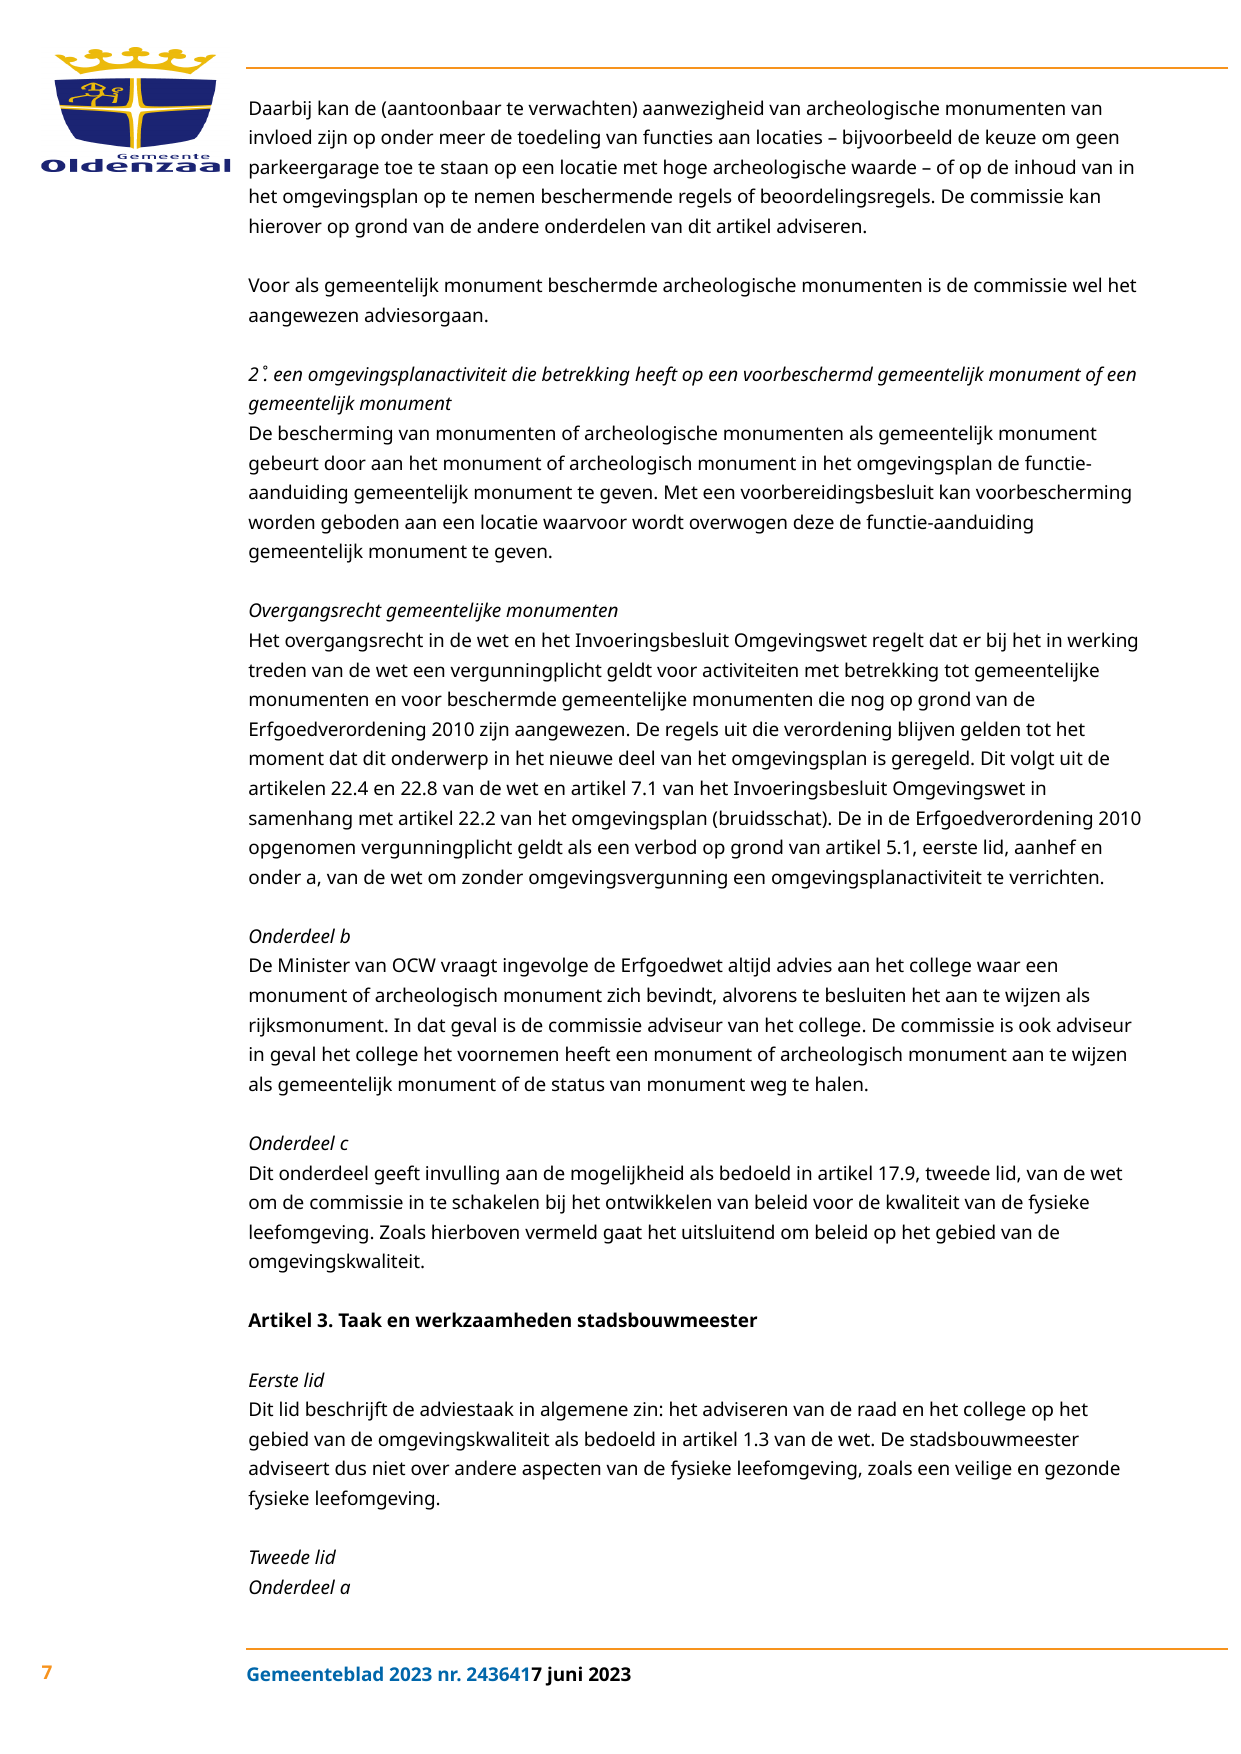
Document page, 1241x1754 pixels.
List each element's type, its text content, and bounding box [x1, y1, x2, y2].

text Onderdeel a [248, 1574, 1152, 1600]
text Overgangsrecht gemeentelijke monumenten [248, 598, 1152, 623]
text Onderdeel b [248, 923, 1152, 949]
text Voor als gemeentelijk monument beschermde archeologische monumenten is de commissie wel het aangewezen adviesorgaan. [248, 272, 1152, 328]
text Onderdeel c [248, 1130, 1152, 1156]
text Dit lid beschrijft de adviestaak in algemene zin: het adviseren van de raad en het college op het gebied van de omgevingskwaliteit als bedoeld in artikel 1.3 van de wet. De stadsbouwmeester adviseert dus niet over andere aspecten van de fysieke leefomgeving, zoals een veilige en gezonde fysieke leefomgeving. [248, 1396, 1152, 1511]
text De bescherming van monumenten of archeologische monumenten als gemeentelijk monument gebeurt door aan het monument of archeologisch monument in het omgevingsplan de functie-aanduiding gemeentelijk monument te geven. Met een voorbereidingsbesluit kan voorbescherming worden geboden aan een locatie waarvoor wordt overwogen deze de functie-aanduiding gemeentelijk monument te geven. [248, 420, 1152, 564]
text Artikel 3. Taak en werkzaamheden stadsbouwmeester [248, 1308, 1152, 1333]
text Daarbij kan de (aantoonbaar te verwachten) aanwezigheid van archeologische monumenten van invloed zijn op onder meer de toedeling van functies aan locaties – bijvoorbeeld de keuze om geen parkeergarage toe te staan op een locatie met hoge archeologische waarde – of op de inhoud van in het omgevingsplan op te nemen beschermende regels of beoordelingsregels. De commissie kan hierover op grond van de andere onderdelen van dit artikel adviseren. [248, 95, 1152, 239]
picture [41, 47, 231, 172]
text Tweede lid [248, 1544, 1152, 1570]
text Dit onderdeel geeft invulling aan de mogelijkheid als bedoeld in artikel 17.9, tweede lid, van de wet om de commissie in te schakelen bij het ontwikkelen van beleid voor de kwaliteit van de fysieke leefomgeving. Zoals hierboven vermeld gaat het uitsluitend om beleid op het gebied van de omgevingskwaliteit. [248, 1160, 1152, 1274]
text Eerste lid [248, 1367, 1152, 1393]
text Het overgangsrecht in de wet en het Invoeringsbesluit Omgevingswet regelt dat er bij het in werking treden van de wet een vergunningplicht geldt voor activiteiten met betrekking tot gemeentelijke monumenten en voor beschermde gemeentelijke monumenten die nog op grond van de Erfgoedverordening 2010 zijn aangewezen. De regels uit die verordening blijven gelden tot het moment dat dit onderwerp in het nieuwe deel van het omgevingsplan is geregeld. Dit volgt uit de artikelen 22.4 en 22.8 van de wet en artikel 7.1 van het Invoeringsbesluit Omgevingswet in samenhang met artikel 22.2 van het omgevingsplan (bruidsschat). De in de Erfgoedverordening 2010 opgenomen vergunningplicht geldt als een verbod op grond van artikel 5.1, eerste lid, aanhef en onder a, van de wet om zonder omgevingsvergunning een omgevingsplanactiviteit te verrichten. [248, 627, 1152, 890]
text De Minister van OCW vraagt ingevolge de Erfgoedwet altijd advies aan het college waar een monument of archeologisch monument zich bevindt, alvorens te besluiten het aan te wijzen als rijksmonument. In dat geval is de commissie adviseur van het college. De commissie is ook adviseur in geval het college het voornemen heeft een monument of archeologisch monument aan te wijzen als gemeentelijk monument of de status van monument weg te halen. [248, 953, 1152, 1097]
text 2 ̊. een omgevingsplanactiviteit die betrekking heeft op een voorbeschermd gemeentelijk monument of een gemeentelijk monument [248, 361, 1152, 416]
